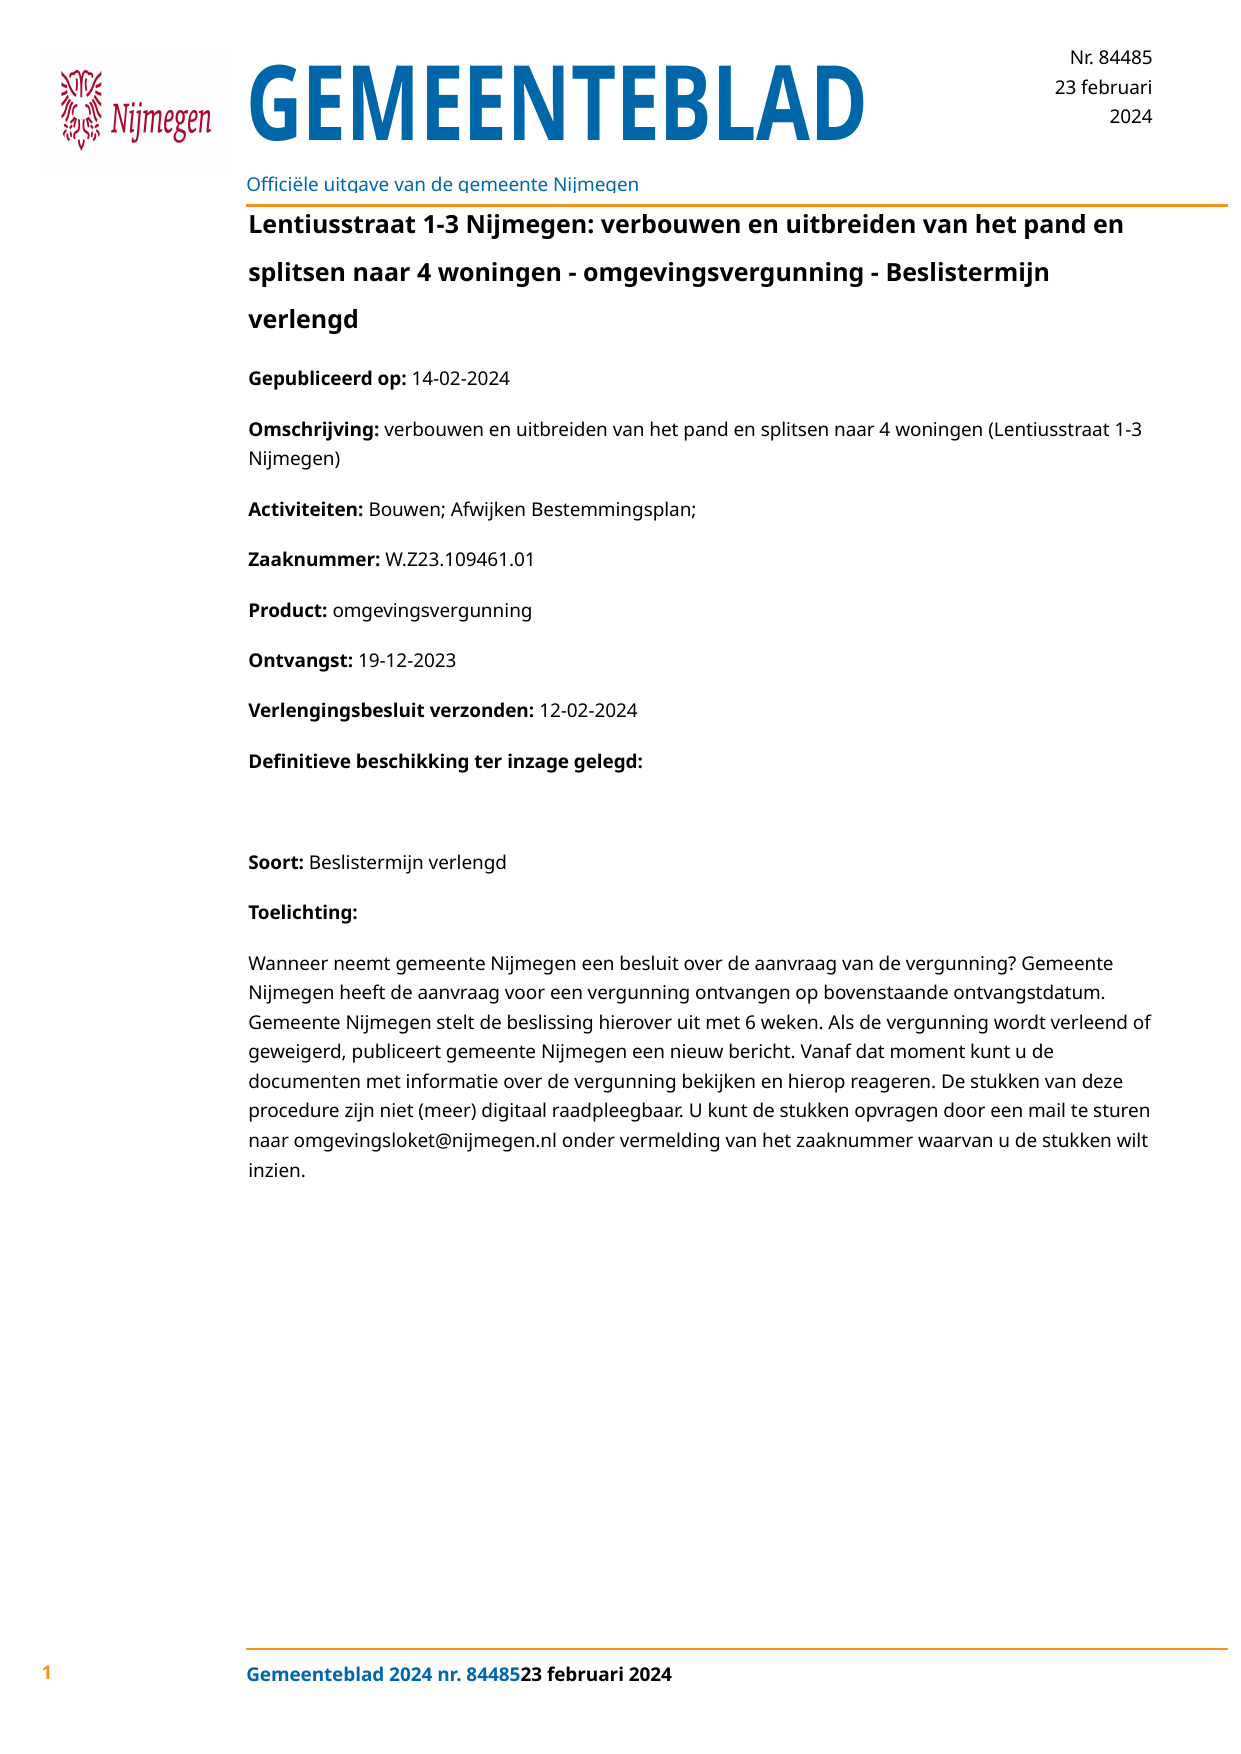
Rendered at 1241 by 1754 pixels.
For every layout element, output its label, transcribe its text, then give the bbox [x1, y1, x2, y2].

text Toelichting: [248, 899, 1152, 925]
text Definitieve beschikking ter inzage gelegd: [248, 748, 1152, 774]
picture [41, 47, 231, 172]
text Gepubliceerd op: 14-02-2024 [248, 366, 1152, 391]
text Zaaknummer: W.Z23.109461.01 [248, 546, 1152, 572]
text Soort: Beslistermijn verlengd [248, 849, 1152, 874]
text Activiteiten: Bouwen; Afwijken Bestemmingsplan; [248, 496, 1152, 522]
text Lentiusstraat 1-3 Nijmegen: verbouwen en uitbreiden van het pand en splitsen naar 4 woningen - omgevingsvergunning - Beslistermijn verlengd [248, 207, 1152, 336]
text Product: omgevingsvergunning [248, 597, 1152, 622]
text Wanneer neemt gemeente Nijmegen een besluit over de aanvraag van de vergunning? Gemeente Nijmegen heeft de aanvraag voor een vergunning ontvangen op bovenstaande ontvangstdatum. Gemeente Nijmegen stelt de beslissing hierover uit met 6 weken. Als de vergunning wordt verleend of geweigerd, publiceert gemeente Nijmegen een nieuw bericht. Vanaf dat moment kunt u de documenten met informatie over de vergunning bekijken en hierop reageren. De stukken van deze procedure zijn niet (meer) digitaal raadpleegbaar. U kunt de stukken opvragen door een mail te sturen naar omgevingsloket@nijmegen.nl onder vermelding van het zaaknummer waarvan u de stukken wilt inzien. [248, 950, 1152, 1182]
text Omschrijving: verbouwen en uitbreiden van het pand en splitsen naar 4 woningen (Lentiusstraat 1-3 Nijmegen) [248, 416, 1152, 471]
text Ontvangst: 19-12-2023 [248, 647, 1152, 673]
text Verlengingsbesluit verzonden: 12-02-2024 [248, 698, 1152, 723]
